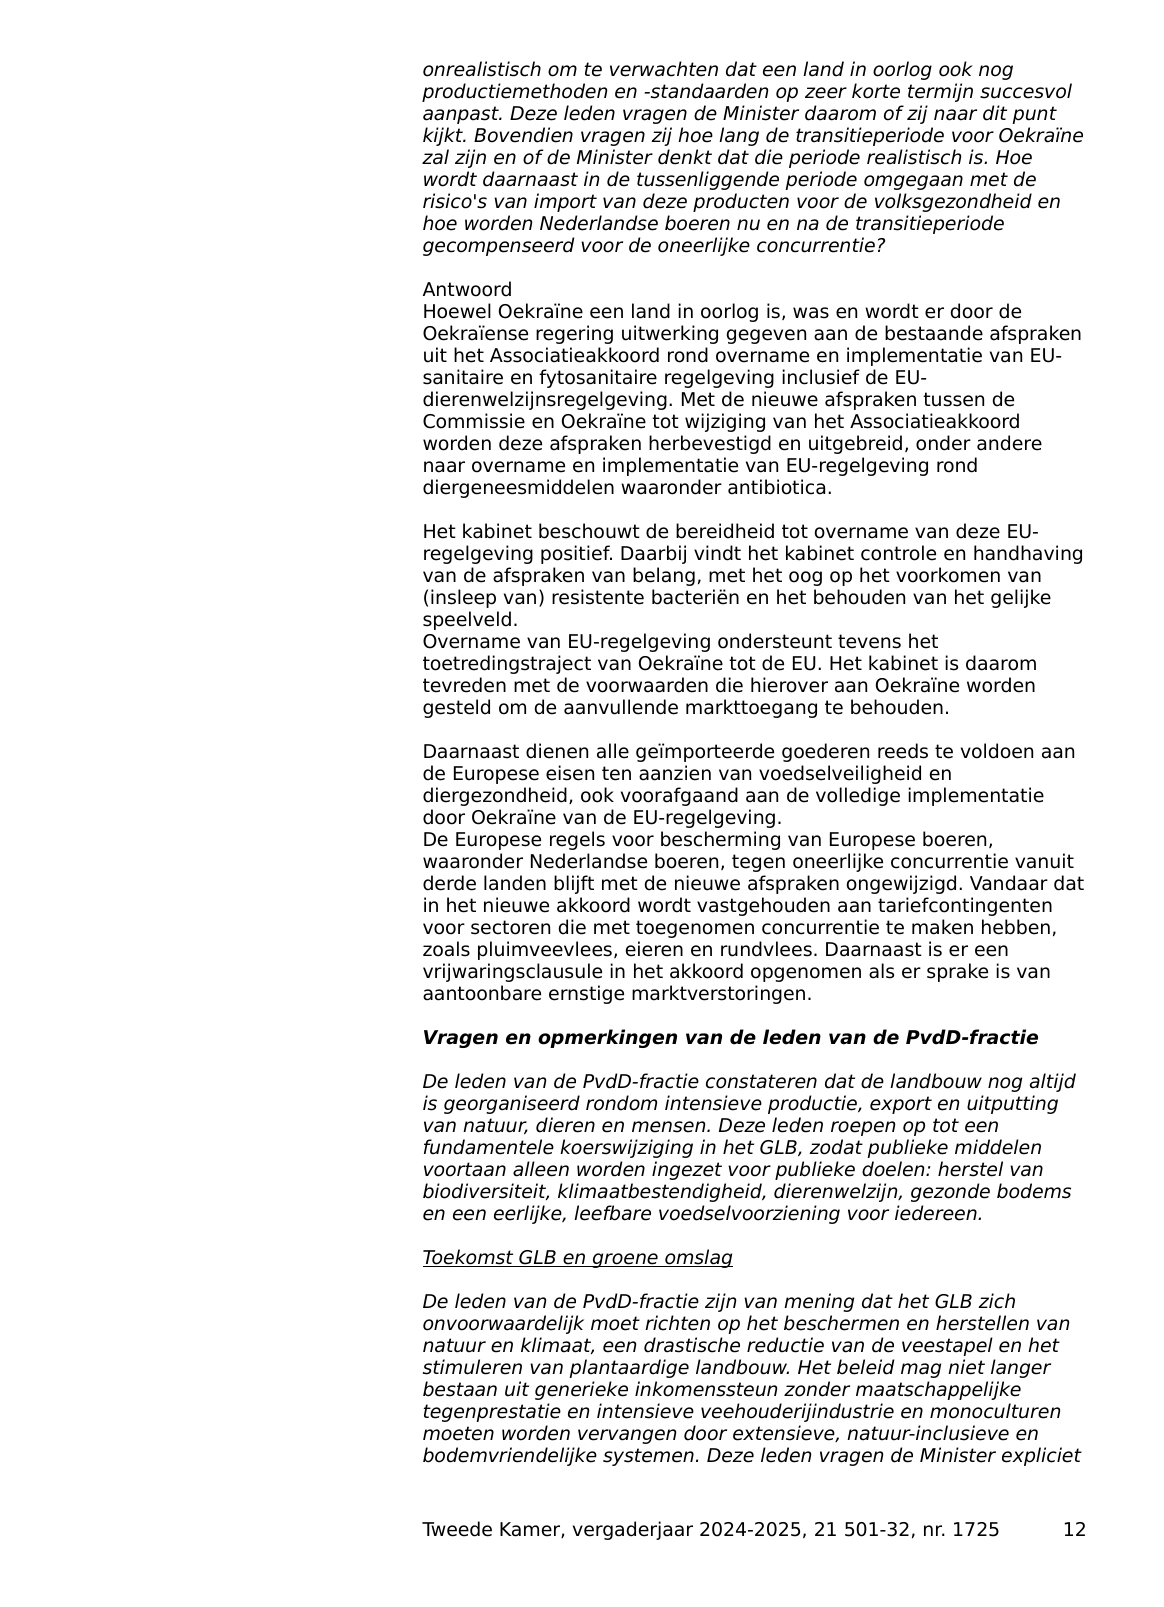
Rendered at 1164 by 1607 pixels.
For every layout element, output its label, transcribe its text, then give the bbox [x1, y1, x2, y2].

subtitle Toekomst GLB en groene omslag [422, 1247, 1087, 1269]
text De Europese regels voor bescherming van Europese boeren, waaronder Nederlandse boeren, tegen oneerlijke concurrentie vanuit derde landen blijft met de nieuwe afspraken ongewijzigd. Vandaar dat in het nieuwe akkoord wordt vastgehouden aan tariefcontingenten voor sectoren die met toegenomen concurrentie te maken hebben, zoals pluimveevlees, eieren en rundvlees. Daarnaast is er een vrijwaringsclausule in het akkoord opgenomen als er sprake is van aantoonbare ernstige marktverstoringen. [422, 829, 1087, 1005]
text Hoewel Oekraïne een land in oorlog is, was en wordt er door de Oekraïense regering uitwerking gegeven aan de bestaande afspraken uit het Associatieakkoord rond overname en implementatie van EU-sanitaire en fytosanitaire regelgeving inclusief de EU-dierenwelzijnsregelgeving. Met de nieuwe afspraken tussen de Commissie en Oekraïne tot wijziging van het Associatieakkoord worden deze afspraken herbevestigd en uitgebreid, onder andere naar overname en implementatie van EU-regelgeving rond diergeneesmiddelen waaronder antibiotica. [422, 301, 1087, 499]
text Het kabinet beschouwt de bereidheid tot overname van deze EU-regelgeving positief. Daarbij vindt het kabinet controle en handhaving van de afspraken van belang, met het oog op het voorkomen van (insleep van) resistente bacteriën en het behouden van het gelijke speelveld. [422, 521, 1087, 631]
text Overname van EU-regelgeving ondersteunt tevens het toetredingstraject van Oekraïne tot de EU. Het kabinet is daarom tevreden met de voorwaarden die hierover aan Oekraïne worden gesteld om de aanvullende markttoegang te behouden. [422, 631, 1087, 719]
subtitle Vragen en opmerkingen van de leden van de PvdD-fractie [422, 1027, 1087, 1049]
text De leden van de PvdD-fractie constateren dat de landbouw nog altijd is georganiseerd rondom intensieve productie, export en uitputting van natuur, dieren en mensen. Deze leden roepen op tot een fundamentele koerswijziging in het GLB, zodat publieke middelen voortaan alleen worden ingezet voor publieke doelen: herstel van biodiversiteit, klimaatbestendigheid, dierenwelzijn, gezonde bodems en een eerlijke, leefbare voedselvoorziening voor iedereen. [422, 1071, 1087, 1225]
text De leden van de PvdD-fractie zijn van mening dat het GLB zich onvoorwaardelijk moet richten op het beschermen en herstellen van natuur en klimaat, een drastische reductie van de veestapel en het stimuleren van plantaardige landbouw. Het beleid mag niet langer bestaan uit generieke inkomenssteun zonder maatschappelijke tegenprestatie en intensieve veehouderijindustrie en monoculturen moeten worden vervangen door extensieve, natuur-inclusieve en bodemvriendelijke systemen. Deze leden vragen de Minister expliciet [422, 1291, 1087, 1467]
text Antwoord [422, 279, 1087, 301]
text Daarnaast dienen alle geïmporteerde goederen reeds te voldoen aan de Europese eisen ten aanzien van voedselveiligheid en diergezondheid, ook voorafgaand aan de volledige implementatie door Oekraïne van de EU-regelgeving. [422, 741, 1087, 829]
text onrealistisch om te verwachten dat een land in oorlog ook nog productiemethoden en -standaarden op zeer korte termijn succesvol aanpast. Deze leden vragen de Minister daarom of zij naar dit punt kijkt. Bovendien vragen zij hoe lang de transitieperiode voor Oekraïne zal zijn en of de Minister denkt dat die periode realistisch is. Hoe wordt daarnaast in de tussenliggende periode omgegaan met de risico's van import van deze producten voor de volksgezondheid en hoe worden Nederlandse boeren nu en na de transitieperiode gecompenseerd voor de oneerlijke concurrentie? [422, 59, 1087, 257]
